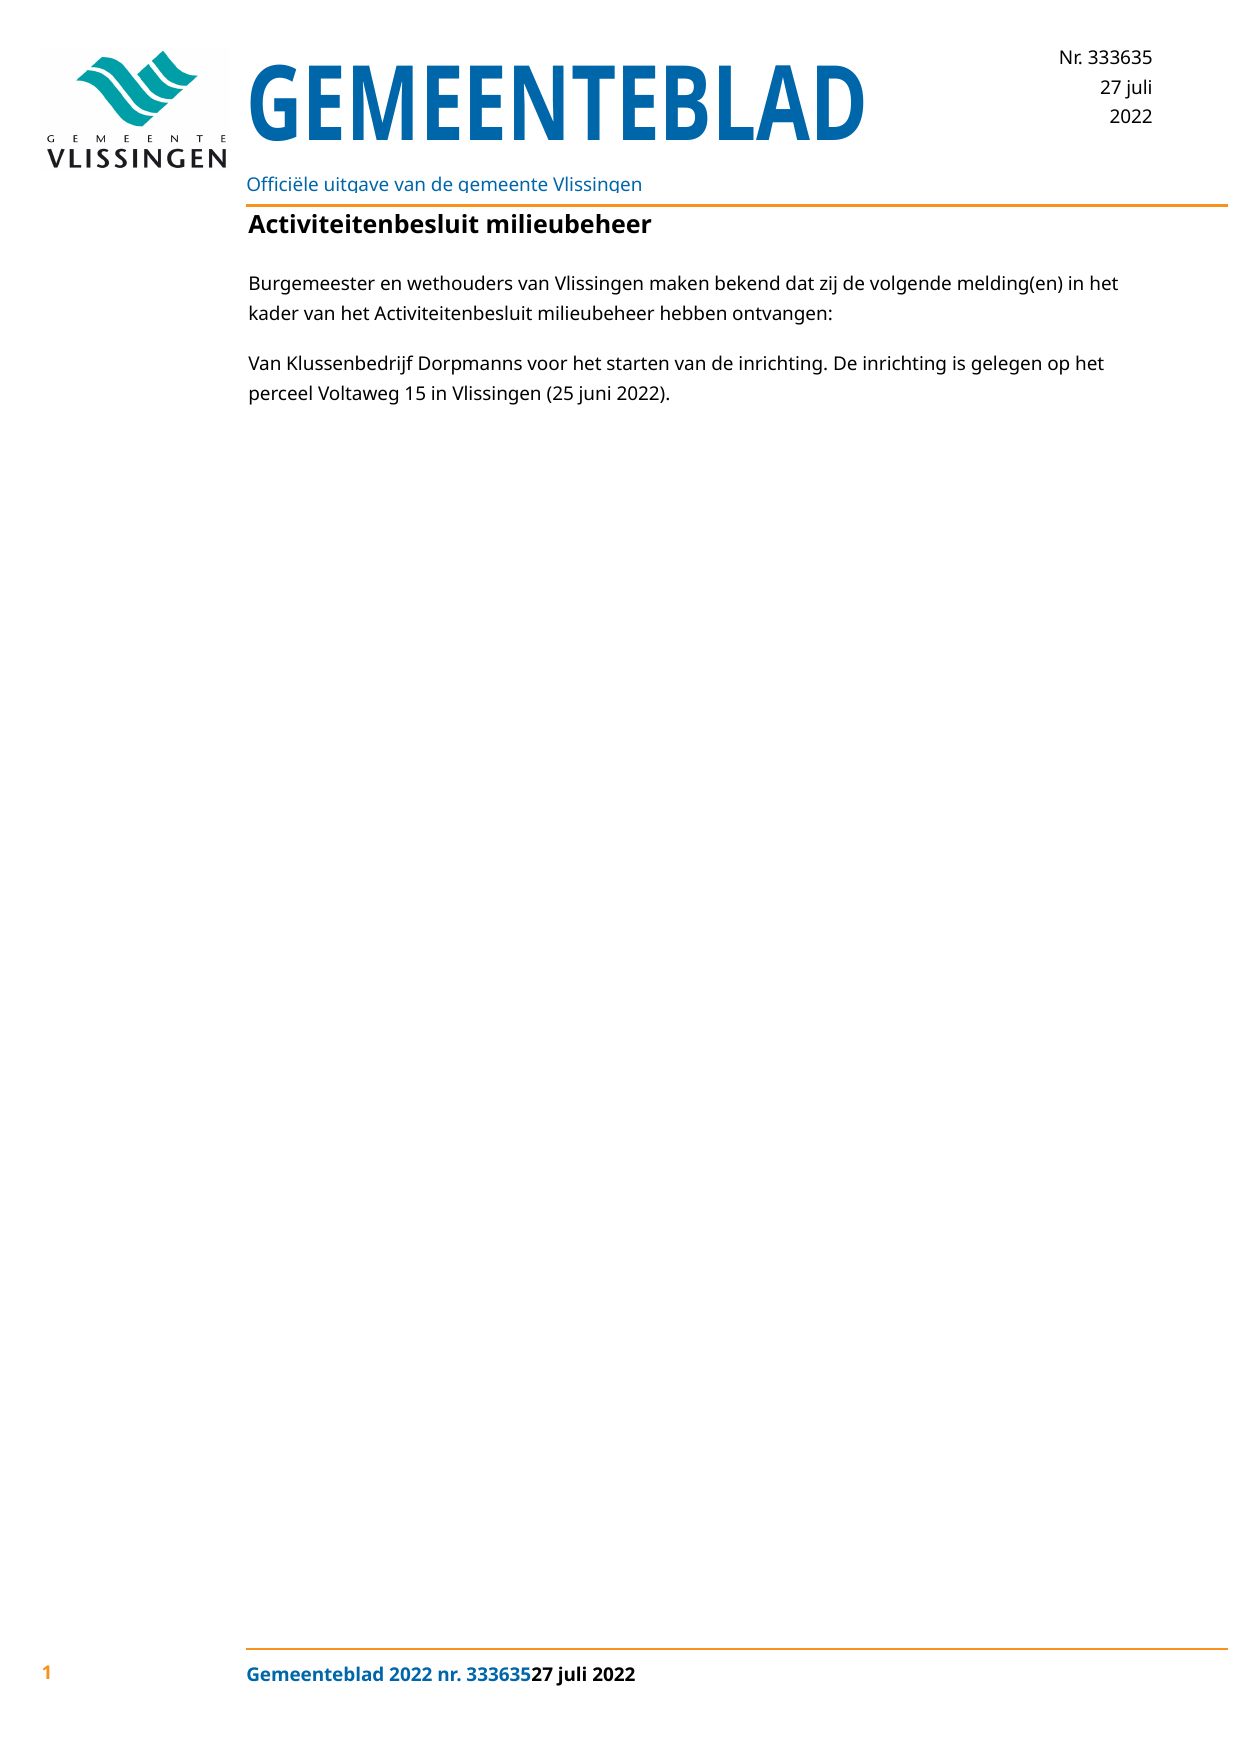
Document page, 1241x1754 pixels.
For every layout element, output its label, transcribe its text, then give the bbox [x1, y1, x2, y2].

text Van Klussenbedrijf Dorpmanns voor het starten van de inrichting. De inrichting is gelegen op het perceel Voltaweg 15 in Vlissingen (25 juni 2022). [248, 350, 1152, 406]
text Burgemeester en wethouders van Vlissingen maken bekend dat zij de volgende melding(en) in het kader van het Activiteitenbesluit milieubeheer hebben ontvangen: [248, 270, 1152, 326]
text Activiteitenbesluit milieubeheer [248, 207, 1152, 241]
picture [41, 47, 231, 172]
